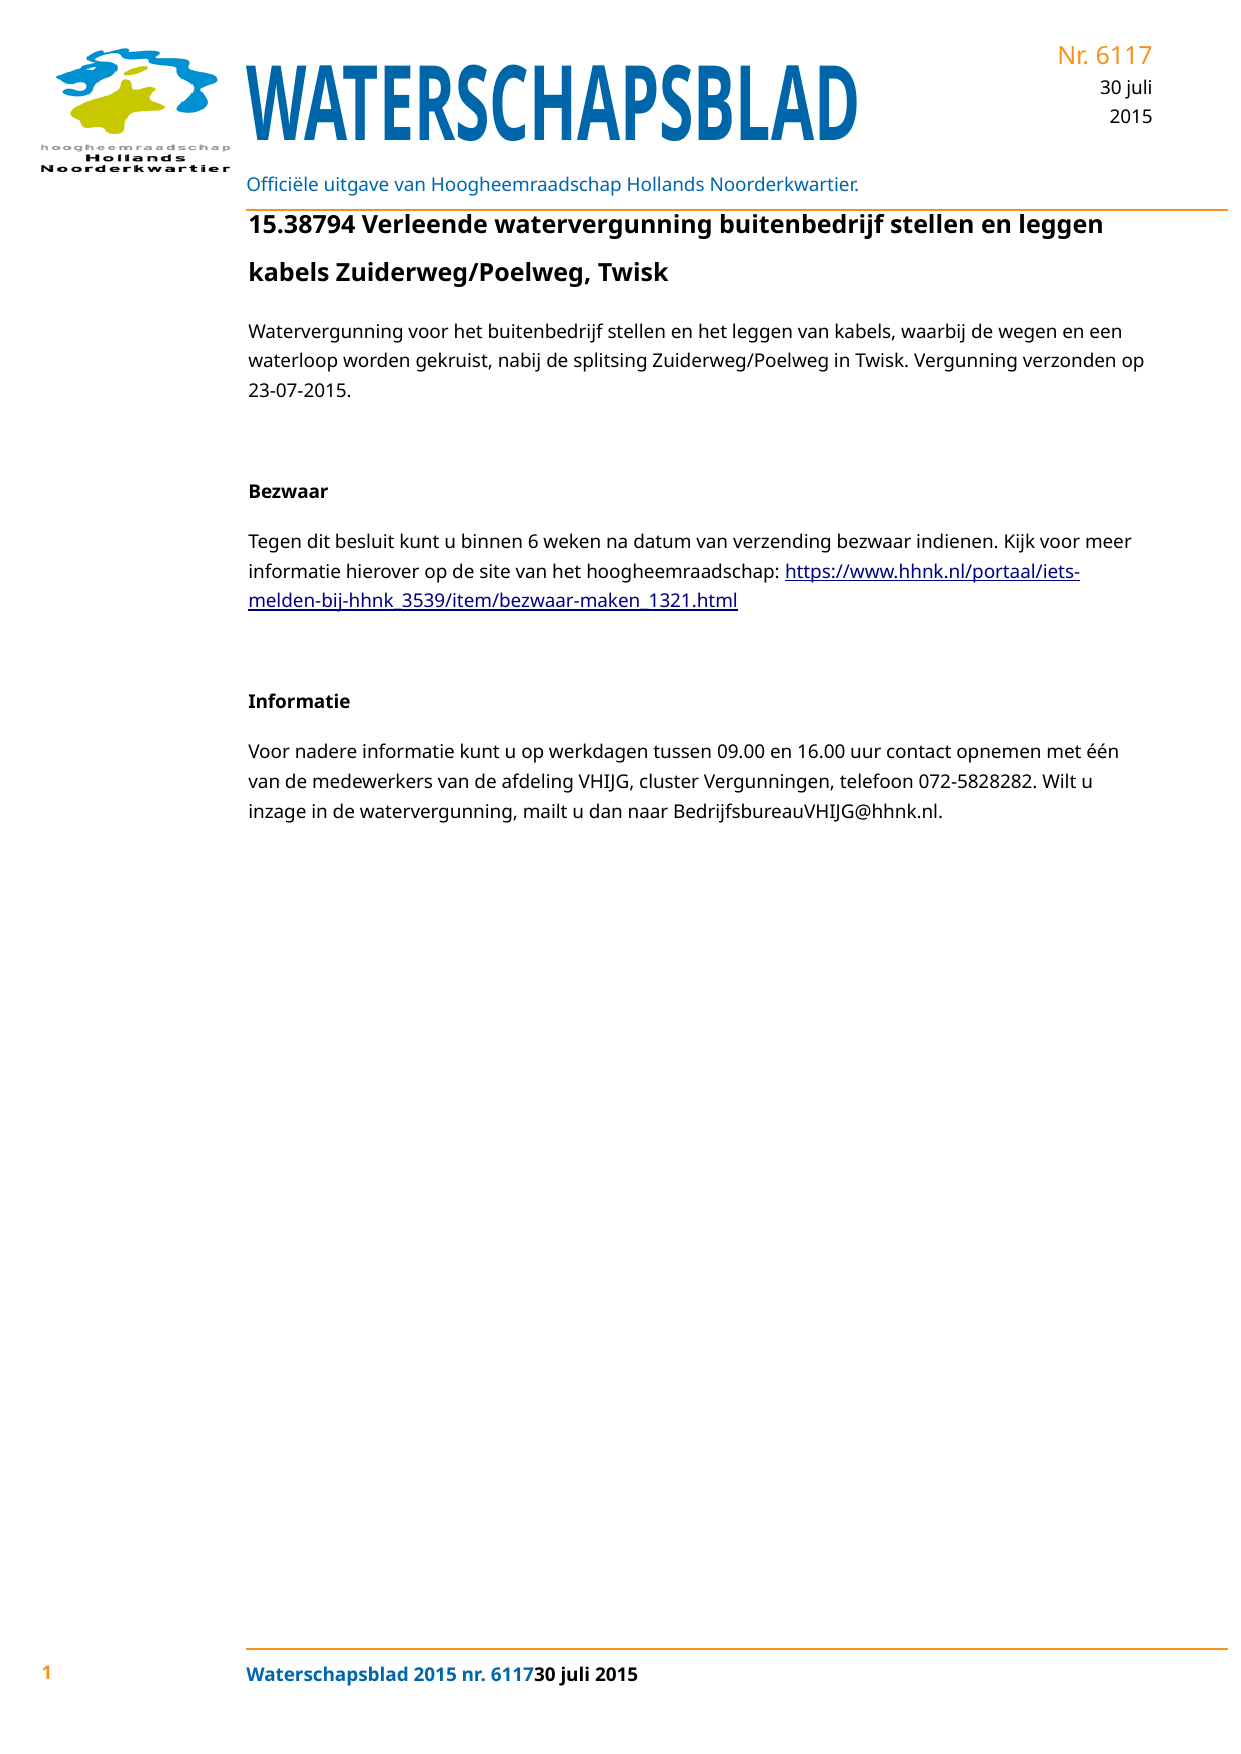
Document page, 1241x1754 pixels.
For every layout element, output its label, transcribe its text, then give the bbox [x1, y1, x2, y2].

text Watervergunning voor het buitenbedrijf stellen en het leggen van kabels, waarbij de wegen en een waterloop worden gekruist, nabij de splitsing Zuiderweg/Poelweg in Twisk. Vergunning verzonden op 23-07-2015. [248, 318, 1152, 403]
text Tegen dit besluit kunt u binnen 6 weken na datum van verzending bezwaar indienen. Kijk voor meer informatie hierover op de site van het hoogheemraadschap: https://www.hhnk.nl/portaal/iets-melden-bij-hhnk_3539/item/bezwaar-maken_1321.html [248, 528, 1152, 613]
text Informatie [248, 688, 1152, 714]
text Voor nadere informatie kunt u op werkdagen tussen 09.00 en 16.00 uur contact opnemen met één van de medewerkers van de afdeling VHIJG, cluster Vergunningen, telefoon 072-5828282. Wilt u inzage in de watervergunning, mailt u dan naar BedrijfsbureauVHIJG@hhnk.nl. [248, 739, 1152, 824]
picture [41, 47, 231, 172]
text Bezwaar [248, 478, 1152, 504]
text 15.38794 Verleende watervergunning buitenbedrijf stellen en leggen kabels Zuiderweg/Poelweg, Twisk [248, 211, 1152, 288]
